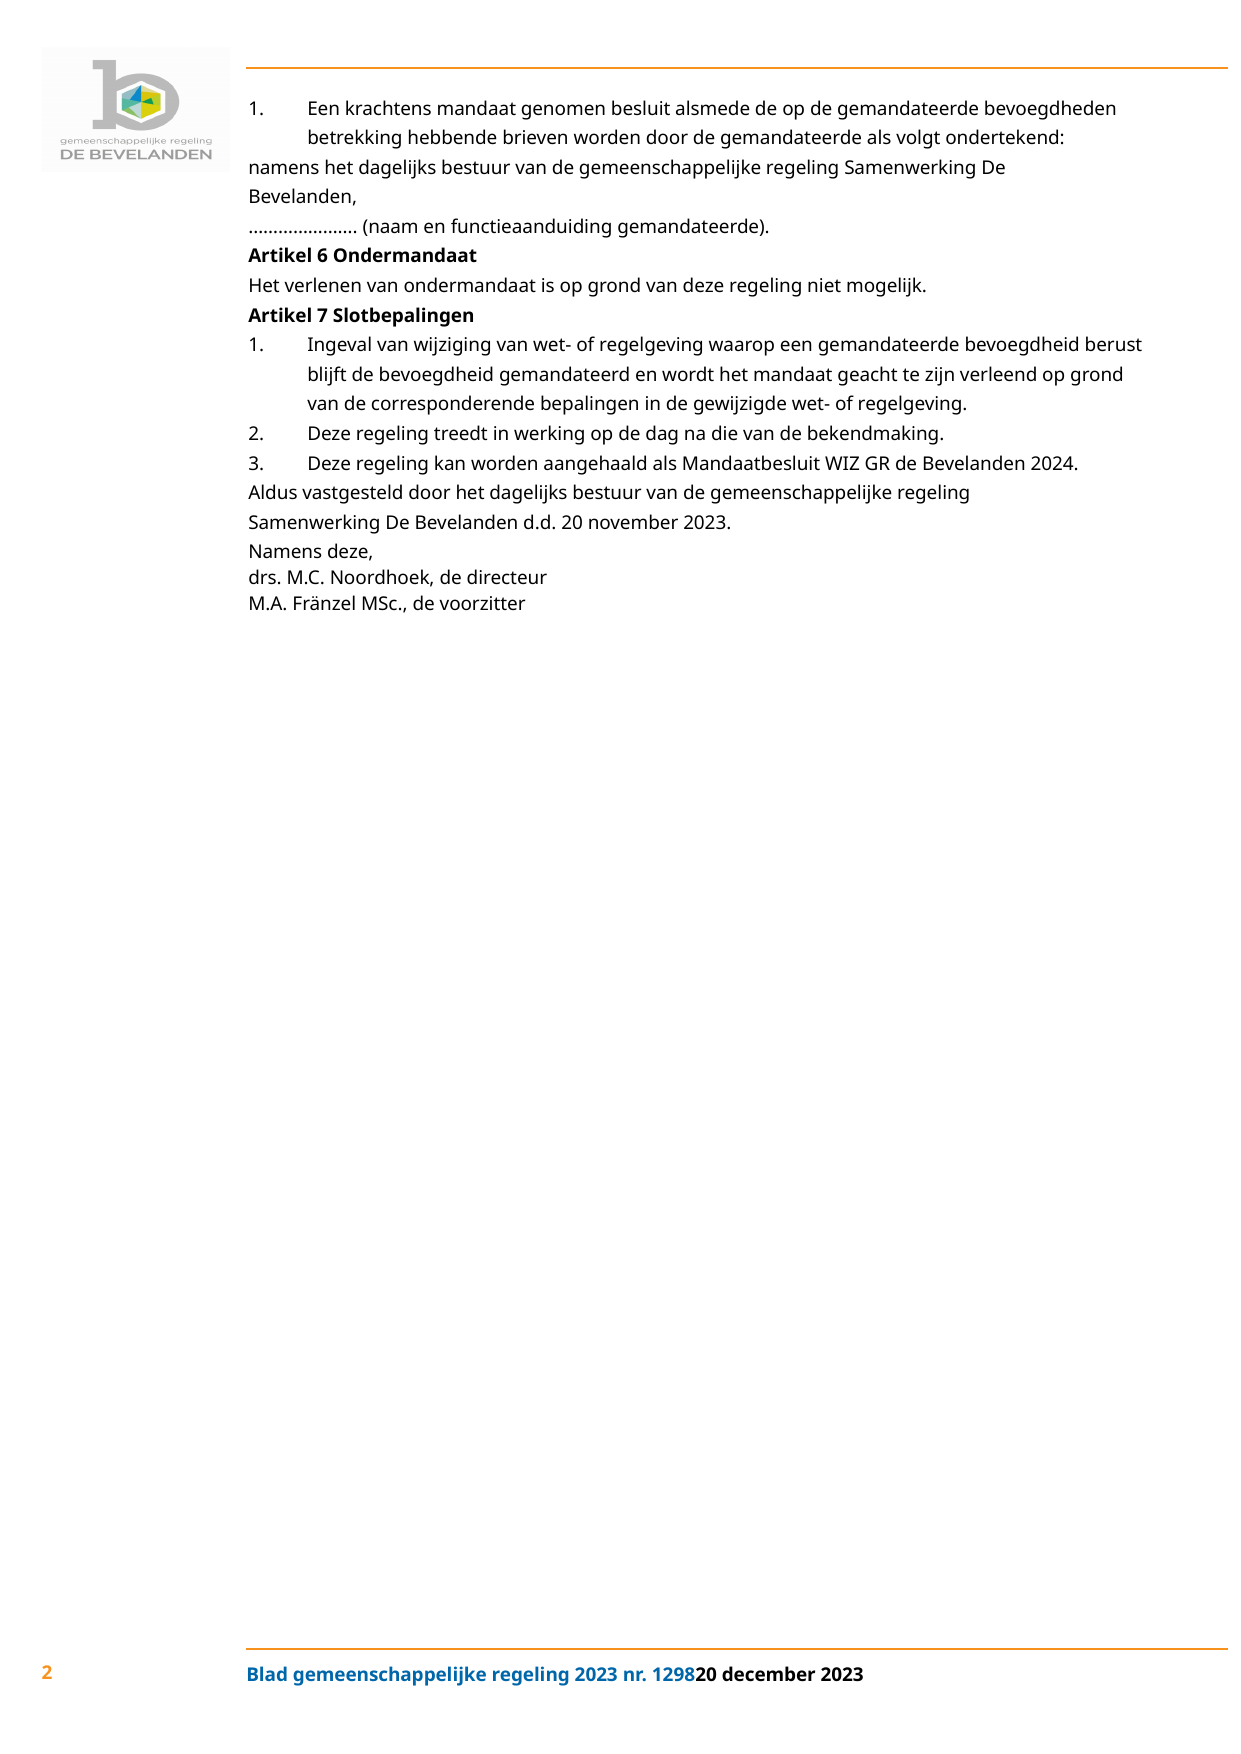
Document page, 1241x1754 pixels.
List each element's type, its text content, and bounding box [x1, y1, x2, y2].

list Een krachtens mandaat genomen besluit alsmede de op de gemandateerde bevoegdheden betrekking hebbende brieven worden door de gemandateerde als volgt ondertekend: [248, 95, 1152, 150]
text M.A. Fränzel MSc., de voorzitter [248, 590, 1152, 616]
text Bevelanden, [248, 183, 1152, 209]
text namens het dagelijks bestuur van de gemeenschappelijke regeling Samenwerking De [248, 154, 1152, 180]
text Namens deze, [248, 538, 1152, 564]
text drs. M.C. Noordhoek, de directeur [248, 564, 1152, 590]
text Aldus vastgesteld door het dagelijks bestuur van de gemeenschappelijke regeling [248, 479, 1152, 505]
list Ingeval van wijziging van wet- of regelgeving waarop een gemandateerde bevoegdheid berust blijft de bevoegdheid gemandateerd en wordt het mandaat geacht te zijn verleend op grond van de corresponderende bepalingen in de gewijzigde wet- of regelgeving. [248, 331, 1152, 416]
text Artikel 6 Ondermandaat [248, 243, 1152, 268]
text …………………. (naam en functieaanduiding gemandateerde). [248, 213, 1152, 239]
text Het verlenen van ondermandaat is op grond van deze regeling niet mogelijk. [248, 272, 1152, 298]
list Deze regeling treedt in werking op de dag na die van de bekendmaking. [248, 420, 1152, 446]
list Deze regeling kan worden aangehaald als Mandaatbesluit WIZ GR de Bevelanden 2024. [248, 450, 1152, 476]
text Artikel 7 Slotbepalingen [248, 302, 1152, 328]
text Samenwerking De Bevelanden d.d. 20 november 2023. [248, 509, 1152, 535]
picture [41, 47, 231, 172]
